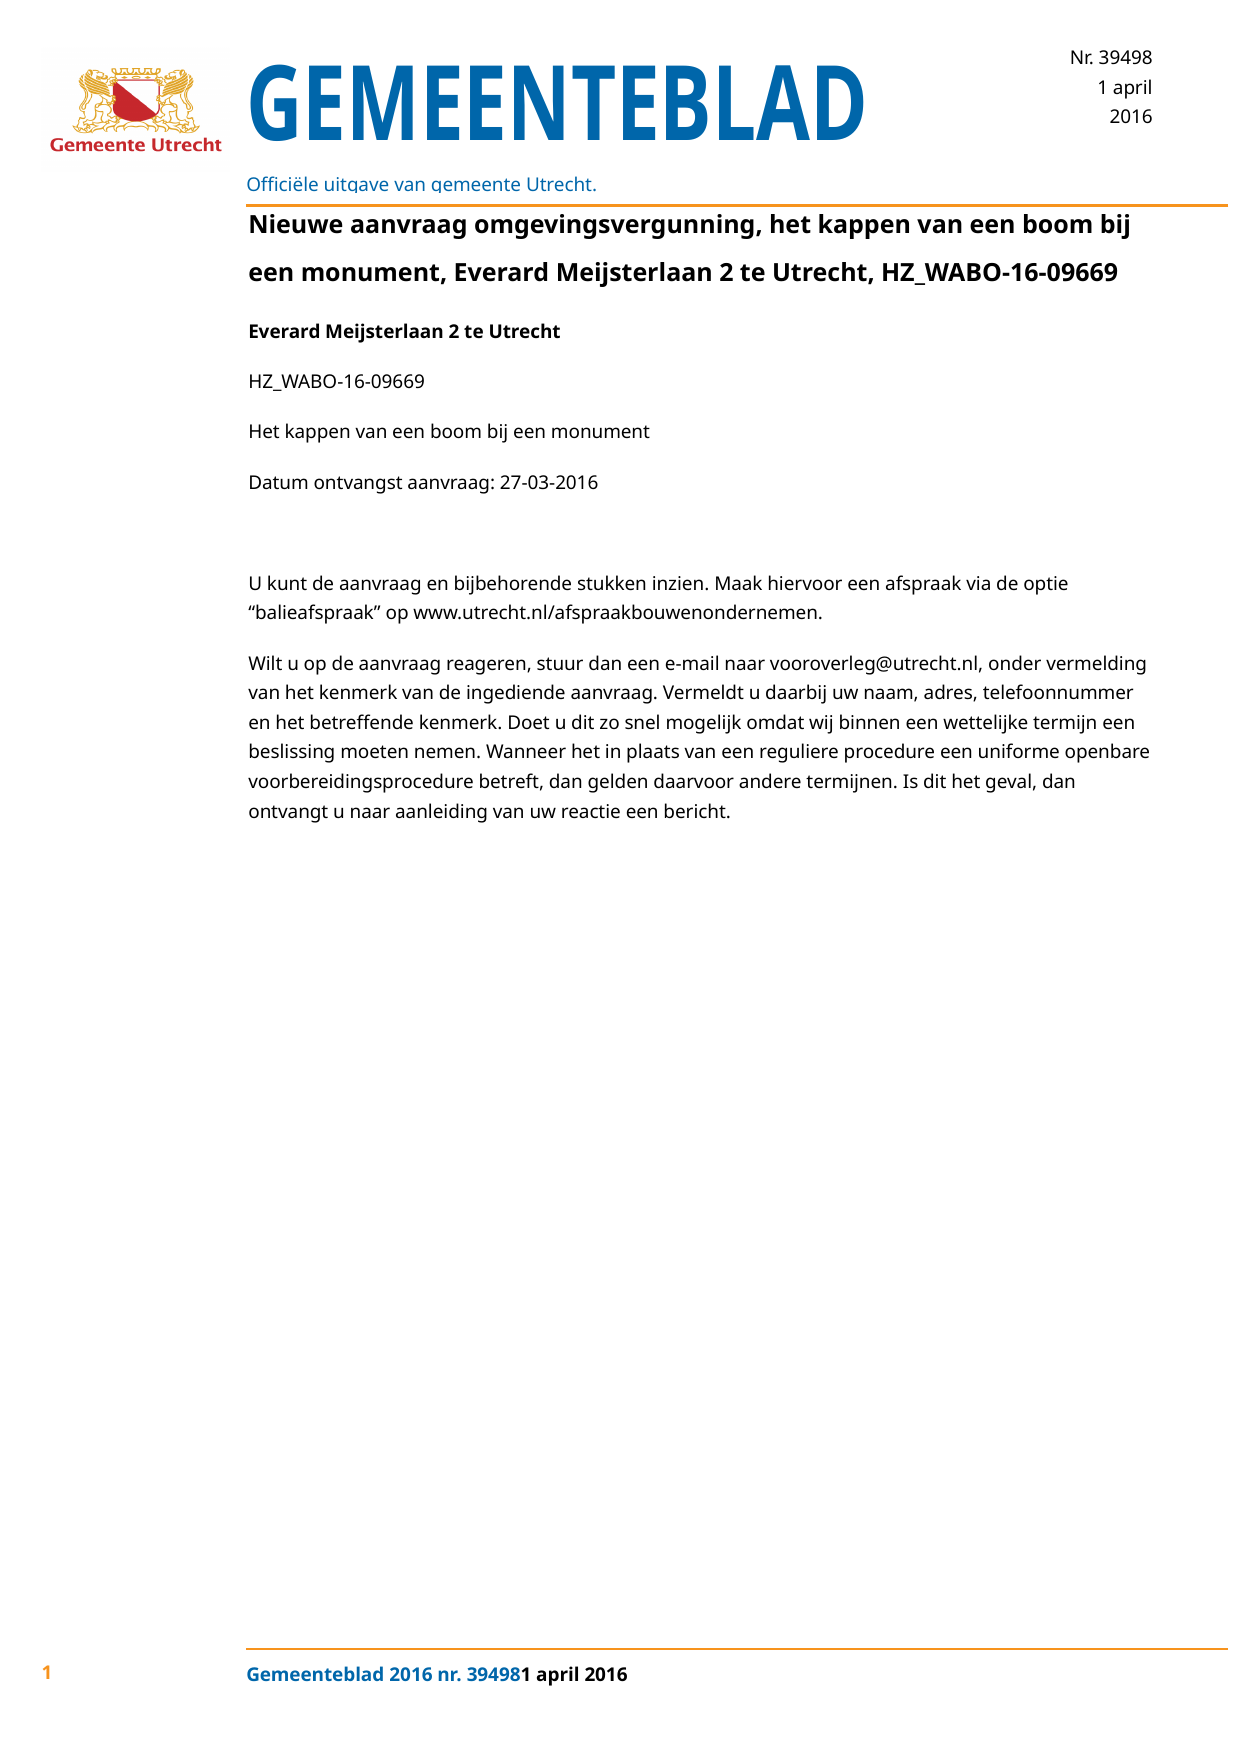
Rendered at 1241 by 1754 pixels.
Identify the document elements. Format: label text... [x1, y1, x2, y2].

text Het kappen van een boom bij een monument [248, 419, 1152, 444]
text HZ_WABO-16-09669 [248, 368, 1152, 394]
text Everard Meijsterlaan 2 te Utrecht [248, 318, 1152, 344]
text Wilt u op de aanvraag reageren, stuur dan een e-mail naar vooroverleg@utrecht.nl, onder vermelding van het kenmerk van de ingediende aanvraag. Vermeldt u daarbij uw naam, adres, telefoonnummer en het betreffende kenmerk. Doet u dit zo snel mogelijk omdat wij binnen een wettelijke termijn een beslissing moeten nemen. Wanneer het in plaats van een reguliere procedure een uniforme openbare voorbereidingsprocedure betreft, dan gelden daarvoor andere termijnen. Is dit het geval, dan ontvangt u naar aanleiding van uw reactie een bericht. [248, 650, 1152, 824]
picture [41, 47, 231, 172]
text Datum ontvangst aanvraag: 27-03-2016 [248, 469, 1152, 495]
text Nieuwe aanvraag omgevingsvergunning, het kappen van een boom bij een monument, Everard Meijsterlaan 2 te Utrecht, HZ_WABO-16-09669 [248, 207, 1152, 288]
text U kunt de aanvraag en bijbehorende stukken inzien. Maak hiervoor een afspraak via de optie “balieafspraak” op www.utrecht.nl/afspraakbouwenondernemen. [248, 570, 1152, 625]
